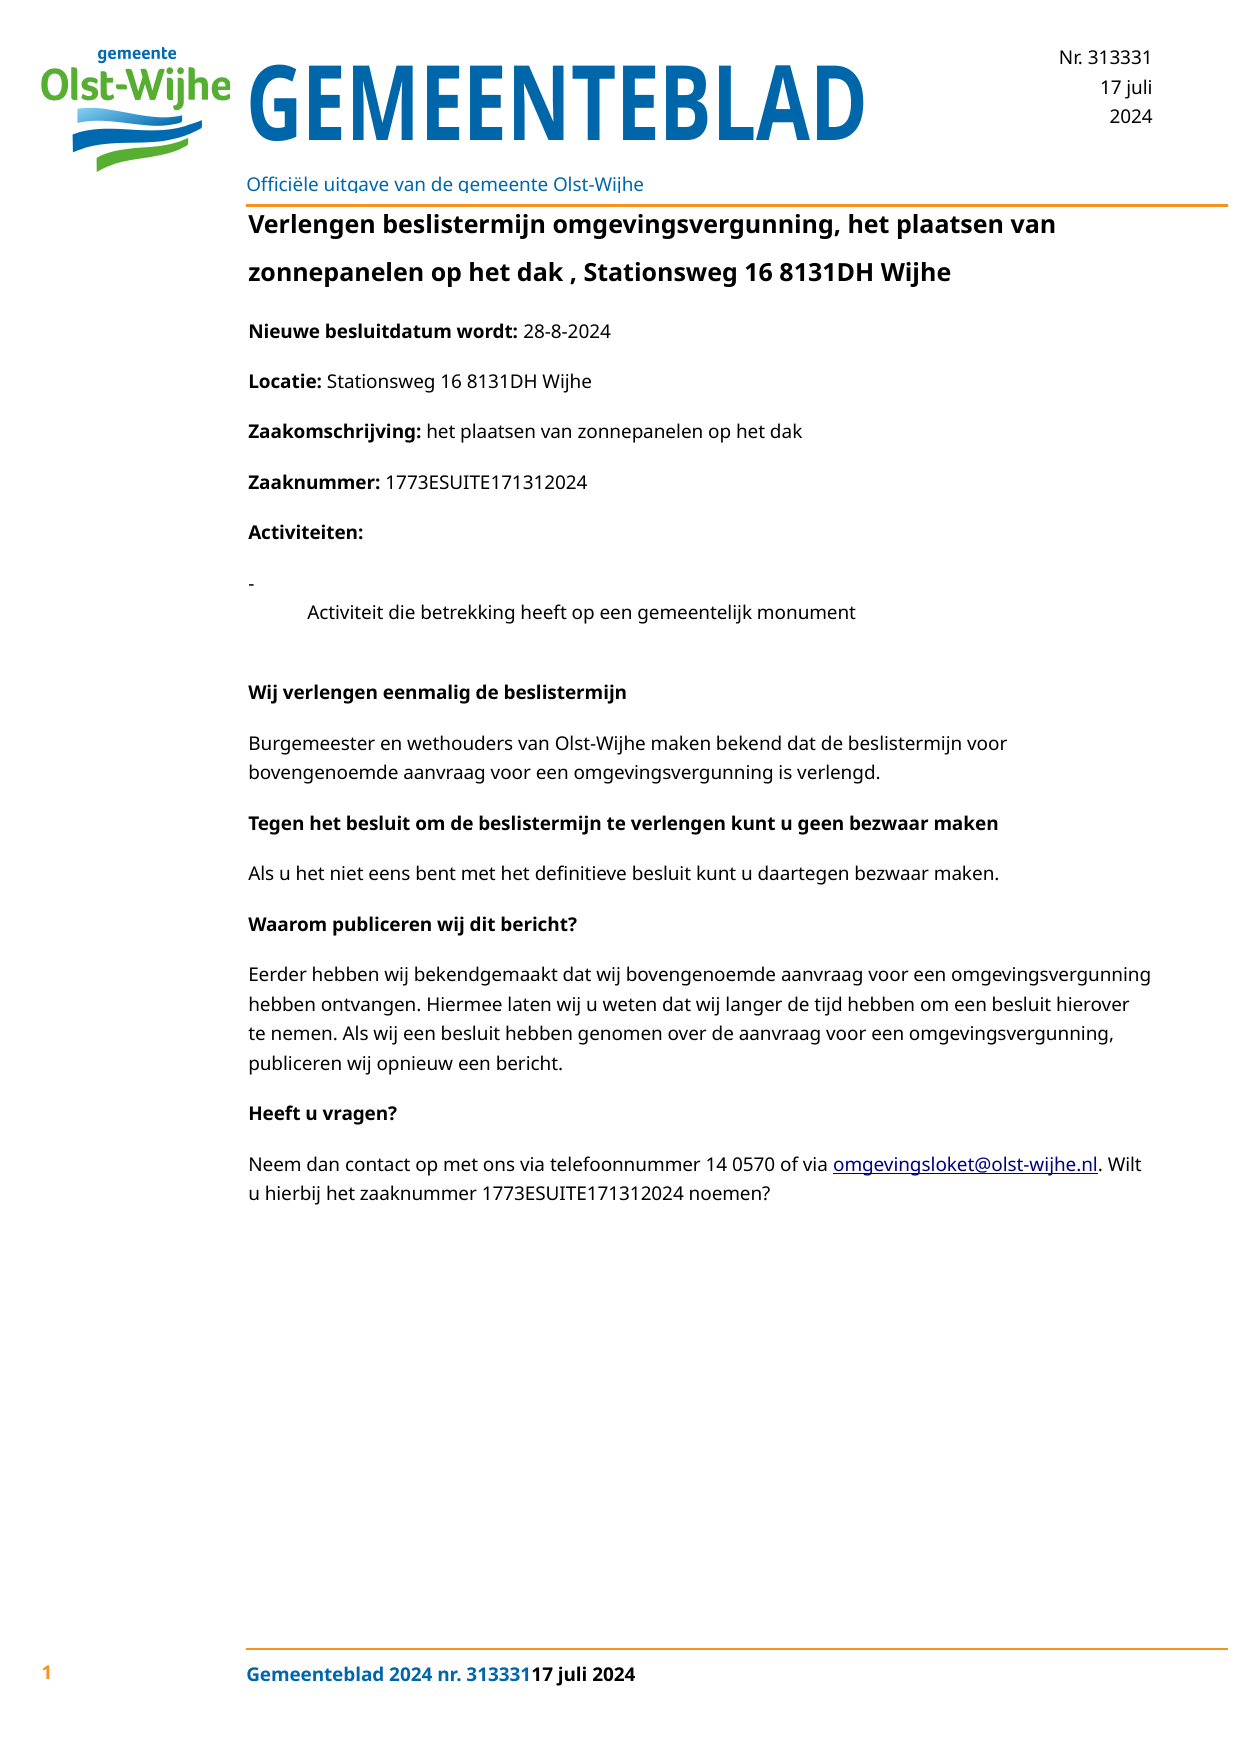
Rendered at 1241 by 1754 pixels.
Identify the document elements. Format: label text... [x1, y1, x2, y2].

text Eerder hebben wij bekendgemaakt dat wij bovengenoemde aanvraag voor een omgevingsvergunning hebben ontvangen. Hiermee laten wij u weten dat wij langer de tijd hebben om een besluit hierover te nemen. Als wij een besluit hebben genomen over de aanvraag voor een omgevingsvergunning, publiceren wij opnieuw een bericht. [248, 961, 1152, 1076]
text Verlengen beslistermijn omgevingsvergunning, het plaatsen van zonnepanelen op het dak , Stationsweg 16 8131DH Wijhe [248, 207, 1152, 288]
text Wij verlengen eenmalig de beslistermijn [248, 679, 1152, 705]
text Heeft u vragen? [248, 1100, 1152, 1126]
text Waarom publiceren wij dit bericht? [248, 911, 1152, 937]
text Zaakomschrijving: het plaatsen van zonnepanelen op het dak [248, 419, 1152, 444]
text Burgemeester en wethouders van Olst-Wijhe maken bekend dat de beslistermijn voor bovengenoemde aanvraag voor een omgevingsvergunning is verlengd. [248, 730, 1152, 785]
text Als u het niet eens bent met het definitieve besluit kunt u daartegen bezwaar maken. [248, 860, 1152, 886]
text Zaaknummer: 1773ESUITE171312024 [248, 469, 1152, 495]
picture [41, 47, 231, 172]
text Activiteiten: [248, 519, 1152, 545]
text Locatie: Stationsweg 16 8131DH Wijhe [248, 368, 1152, 394]
text Neem dan contact op met ons via telefoonnummer 14 0570 of via omgevingsloket@olst-wijhe.nl. Wilt u hierbij het zaaknummer 1773ESUITE171312024 noemen? [248, 1151, 1152, 1206]
text Nieuwe besluitdatum wordt: 28-8-2024 [248, 318, 1152, 344]
text Tegen het besluit om de beslistermijn te verlengen kunt u geen bezwaar maken [248, 810, 1152, 836]
list Activiteit die betrekking heeft op een gemeentelijk monument [248, 599, 1152, 625]
